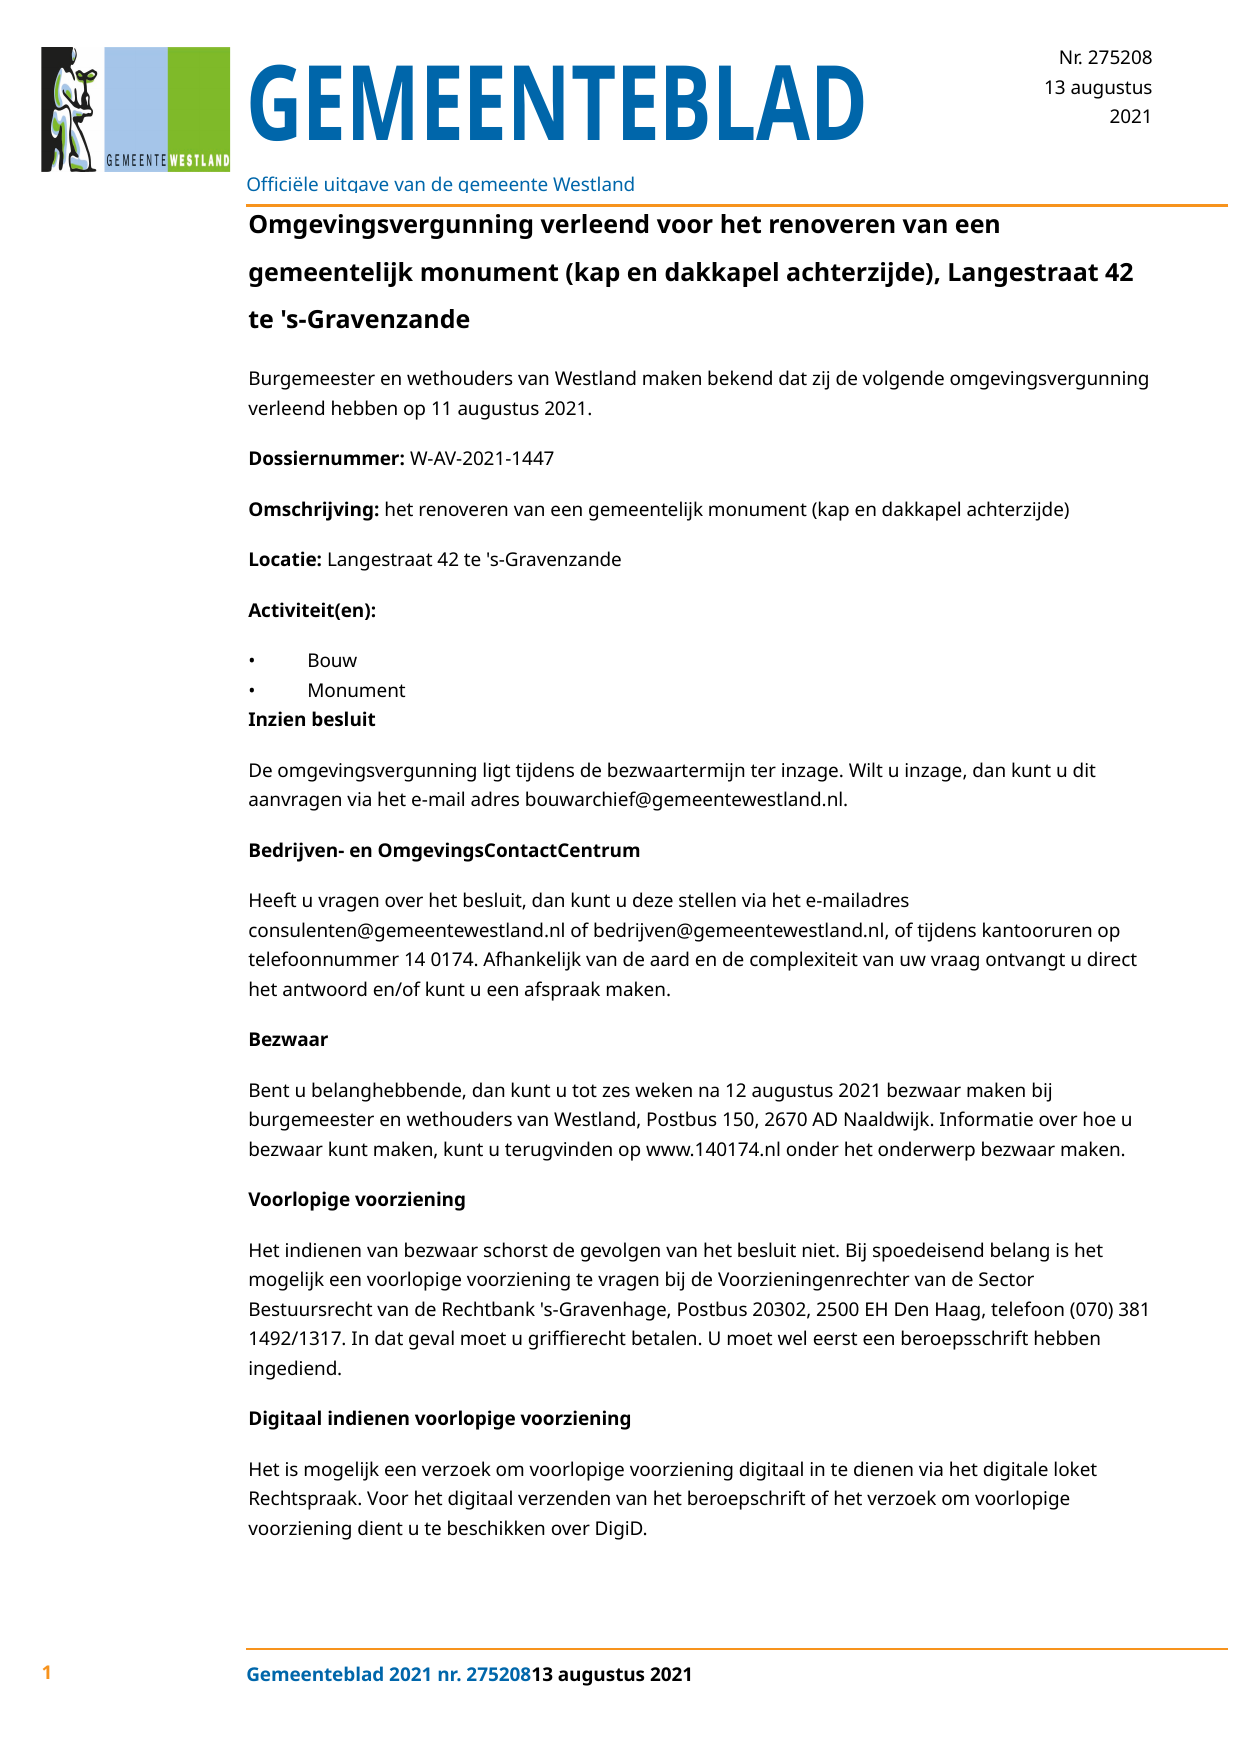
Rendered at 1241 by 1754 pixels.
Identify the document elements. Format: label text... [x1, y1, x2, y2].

text Inzien besluit [248, 706, 1152, 732]
text Het is mogelijk een verzoek om voorlopige voorziening digitaal in te dienen via het digitale loket Rechtspraak. Voor het digitaal verzenden van het beroepschrift of het verzoek om voorlopige voorziening dient u te beschikken over DigiD. [248, 1456, 1152, 1541]
text Digitaal indienen voorlopige voorziening [248, 1406, 1152, 1431]
text Omgevingsvergunning verleend voor het renoveren van een gemeentelijk monument (kap en dakkapel achterzijde), Langestraat 42 te 's-Gravenzande [248, 207, 1152, 336]
text Burgemeester en wethouders van Westland maken bekend dat zij de volgende omgevingsvergunning verleend hebben op 11 augustus 2021. [248, 366, 1152, 421]
text Activiteit(en): [248, 597, 1152, 622]
text Bezwaar [248, 1026, 1152, 1052]
list Monument [248, 677, 1152, 702]
text Heeft u vragen over het besluit, dan kunt u deze stellen via het e-mailadres consulenten@gemeentewestland.nl of bedrijven@gemeentewestland.nl, of tijdens kantooruren op telefoonnummer 14 0174. Afhankelijk van de aard en de complexiteit van uw vraag ontvangt u direct het antwoord en/of kunt u een afspraak maken. [248, 887, 1152, 1002]
text Voorlopige voorziening [248, 1186, 1152, 1212]
text Locatie: Langestraat 42 te 's-Gravenzande [248, 546, 1152, 572]
text Dossiernummer: W-AV-2021-1447 [248, 446, 1152, 471]
text Bent u belanghebbende, dan kunt u tot zes weken na 12 augustus 2021 bezwaar maken bij burgemeester en wethouders van Westland, Postbus 150, 2670 AD Naaldwijk. Informatie over hoe u bezwaar kunt maken, kunt u terugvinden op www.140174.nl onder het onderwerp bezwaar maken. [248, 1077, 1152, 1162]
list Bouw [248, 647, 1152, 673]
text De omgevingsvergunning ligt tijdens de bezwaartermijn ter inzage. Wilt u inzage, dan kunt u dit aanvragen via het e-mail adres bouwarchief@gemeentewestland.nl. [248, 757, 1152, 812]
text Bedrijven- en OmgevingsContactCentrum [248, 837, 1152, 862]
text Het indienen van bezwaar schorst de gevolgen van het besluit niet. Bij spoedeisend belang is het mogelijk een voorlopige voorziening te vragen bij de Voorzieningenrechter van de Sector Bestuursrecht van de Rechtbank 's-Gravenhage, Postbus 20302, 2500 EH Den Haag, telefoon (070) 381 1492/1317. In dat geval moet u griffierecht betalen. U moet wel eerst een beroepsschrift hebben ingediend. [248, 1237, 1152, 1381]
picture [41, 47, 231, 172]
text Omschrijving: het renoveren van een gemeentelijk monument (kap en dakkapel achterzijde) [248, 496, 1152, 522]
